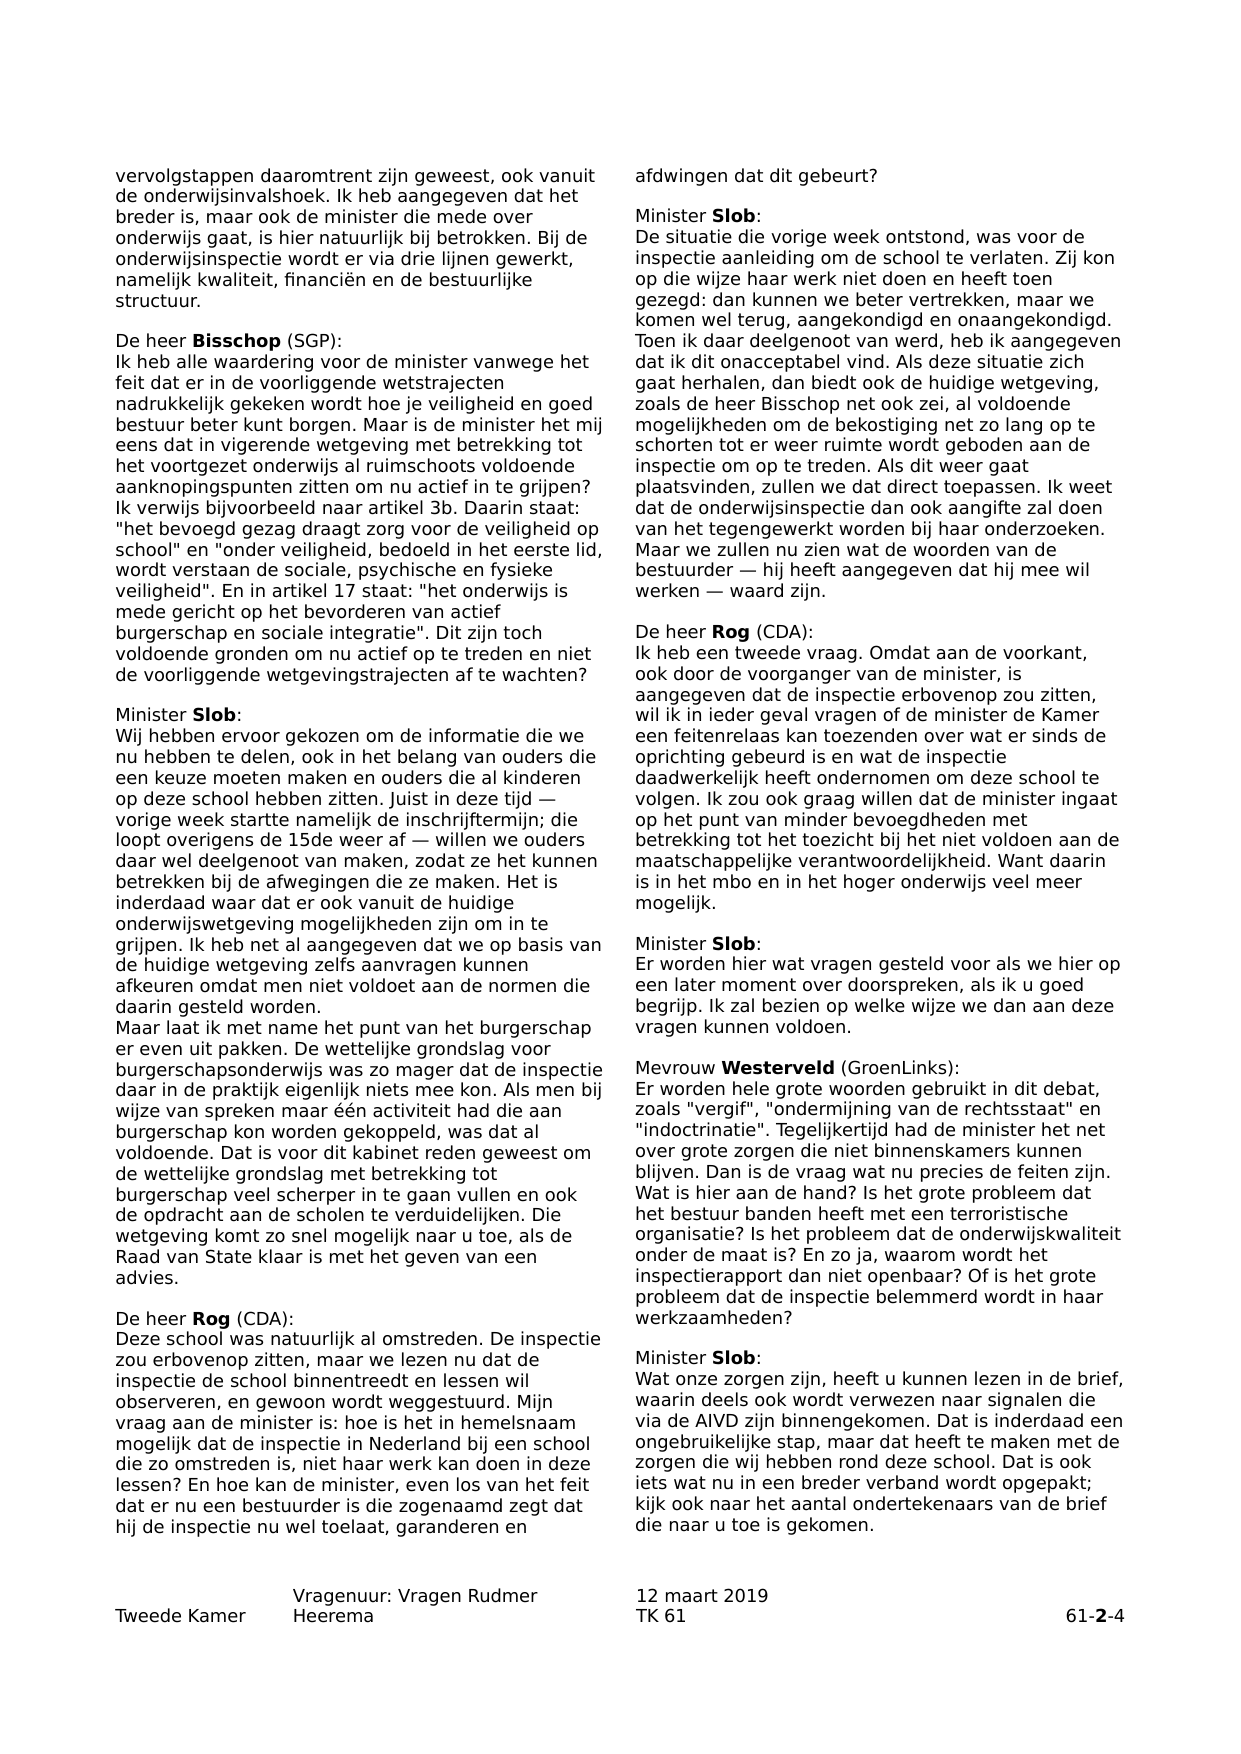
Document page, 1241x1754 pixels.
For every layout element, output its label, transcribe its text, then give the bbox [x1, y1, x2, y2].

text vervolgstappen daaromtrent zijn geweest, ook vanuit de onderwijsinvalshoek. Ik heb aangegeven dat het breder is, maar ook de minister die mede over onderwijs gaat, is hier natuurlijk bij betrokken. Bij de onderwijsinspectie wordt er via drie lijnen gewerkt, namelijk kwaliteit, financiën en de bestuurlijke structuur. [115, 165, 605, 311]
text Wat onze zorgen zijn, heeft u kunnen lezen in de brief, waarin deels ook wordt verwezen naar signalen die via de AIVD zijn binnengekomen. Dat is inderdaad een ongebruikelijke stap, maar dat heeft te maken met de zorgen die wij hebben rond deze school. Dat is ook iets wat nu in een breder verband wordt opgepakt; kijk ook naar het aantal ondertekenaars van de brief die naar u toe is gekomen. [635, 1369, 1125, 1536]
text Deze school was natuurlijk al omstreden. De inspectie zou erbovenop zitten, maar we lezen nu dat de inspectie de school binnentreedt en lessen wil observeren, en gewoon wordt weggestuurd. Mijn vraag aan de minister is: hoe is het in hemelsnaam mogelijk dat de inspectie in Nederland bij een school die zo omstreden is, niet haar werk kan doen in deze lessen? En hoe kan de minister, even los van het feit dat er nu een bestuurder is die zogenaamd zegt dat hij de inspectie nu wel toelaat, garanderen en [115, 1329, 605, 1537]
text Er worden hele grote woorden gebruikt in dit debat, zoals "vergif", "ondermijning van de rechtsstaat" en "indoctrinatie". Tegelijkertijd had de minister het net over grote zorgen die niet binnenskamers kunnen blijven. Dan is de vraag wat nu precies de feiten zijn. Wat is hier aan de hand? Is het grote probleem dat het bestuur banden heeft met een terroristische organisatie? Is het probleem dat de onderwijskwaliteit onder de maat is? En zo ja, waarom wordt het inspectierapport dan niet openbaar? Of is het grote probleem dat de inspectie belemmerd wordt in haar werkzaamheden? [635, 1078, 1125, 1328]
text Mevrouw Westerveld (GroenLinks): [635, 1057, 1125, 1078]
text De heer Rog (CDA): [115, 1308, 605, 1329]
text Minister Slob: [115, 705, 605, 726]
text Ik heb een tweede vraag. Omdat aan de voorkant, ook door de voorganger van de minister, is aangegeven dat de inspectie erbovenop zou zitten, wil ik in ieder geval vragen of de minister de Kamer een feitenrelaas kan toezenden over wat er sinds de oprichting gebeurd is en wat de inspectie daadwerkelijk heeft ondernomen om deze school te volgen. Ik zou ook graag willen dat de minister ingaat op het punt van minder bevoegdheden met betrekking tot het toezicht bij het niet voldoen aan de maatschappelijke verantwoordelijkheid. Want daarin is in het mbo en in het hoger onderwijs veel meer mogelijk. [635, 643, 1125, 913]
text Wij hebben ervoor gekozen om de informatie die we nu hebben te delen, ook in het belang van ouders die een keuze moeten maken en ouders die al kinderen op deze school hebben zitten. Juist in deze tijd — vorige week startte namelijk de inschrijftermijn; die loopt overigens de 15de weer af — willen we ouders daar wel deelgenoot van maken, zodat ze het kunnen betrekken bij de afwegingen die ze maken. Het is inderdaad waar dat er ook vanuit de huidige onderwijswetgeving mogelijkheden zijn om in te grijpen. Ik heb net al aangegeven dat we op basis van de huidige wetgeving zelfs aanvragen kunnen afkeuren omdat men niet voldoet aan de normen die daarin gesteld worden. [115, 726, 605, 1018]
text Minister Slob: [635, 933, 1125, 954]
text Minister Slob: [635, 1348, 1125, 1369]
text De heer Rog (CDA): [635, 622, 1125, 643]
text De heer Bisschop (SGP): [115, 331, 605, 352]
text afdwingen dat dit gebeurt? [635, 165, 1125, 186]
text Ik heb alle waardering voor de minister vanwege het feit dat er in de voorliggende wetstrajecten nadrukkelijk gekeken wordt hoe je veiligheid en goed bestuur beter kunt borgen. Maar is de minister het mij eens dat in vigerende wetgeving met betrekking tot het voortgezet onderwijs al ruimschoots voldoende aanknopingspunten zitten om nu actief in te grijpen? Ik verwijs bijvoorbeeld naar artikel 3b. Daarin staat: "het bevoegd gezag draagt zorg voor de veiligheid op school" en "onder veiligheid, bedoeld in het eerste lid, wordt verstaan de sociale, psychische en fysieke veiligheid". En in artikel 17 staat: "het onderwijs is mede gericht op het bevorderen van actief burgerschap en sociale integratie". Dit zijn toch voldoende gronden om nu actief op te treden en niet de voorliggende wetgevingstrajecten af te wachten? [115, 352, 605, 685]
text Er worden hier wat vragen gesteld voor als we hier op een later moment over doorspreken, als ik u goed begrijp. Ik zal bezien op welke wijze we dan aan deze vragen kunnen voldoen. [635, 954, 1125, 1037]
text De situatie die vorige week ontstond, was voor de inspectie aanleiding om de school te verlaten. Zij kon op die wijze haar werk niet doen en heeft toen gezegd: dan kunnen we beter vertrekken, maar we komen wel terug, aangekondigd en onaangekondigd. Toen ik daar deelgenoot van werd, heb ik aangegeven dat ik dit onacceptabel vind. Als deze situatie zich gaat herhalen, dan biedt ook de huidige wetgeving, zoals de heer Bisschop net ook zei, al voldoende mogelijkheden om de bekostiging net zo lang op te schorten tot er weer ruimte wordt geboden aan de inspectie om op te treden. Als dit weer gaat plaatsvinden, zullen we dat direct toepassen. Ik weet dat de onderwijsinspectie dan ook aangifte zal doen van het tegengewerkt worden bij haar onderzoeken. Maar we zullen nu zien wat de woorden van de bestuurder — hij heeft aangegeven dat hij mee wil werken — waard zijn. [635, 227, 1125, 602]
text Maar laat ik met name het punt van het burgerschap er even uit pakken. De wettelijke grondslag voor burgerschapsonderwijs was zo mager dat de inspectie daar in de praktijk eigenlijk niets mee kon. Als men bij wijze van spreken maar één activiteit had die aan burgerschap kon worden gekoppeld, was dat al voldoende. Dat is voor dit kabinet reden geweest om de wettelijke grondslag met betrekking tot burgerschap veel scherper in te gaan vullen en ook de opdracht aan de scholen te verduidelijken. Die wetgeving komt zo snel mogelijk naar u toe, als de Raad van State klaar is met het geven van een advies. [115, 1018, 605, 1288]
text Minister Slob: [635, 206, 1125, 227]
